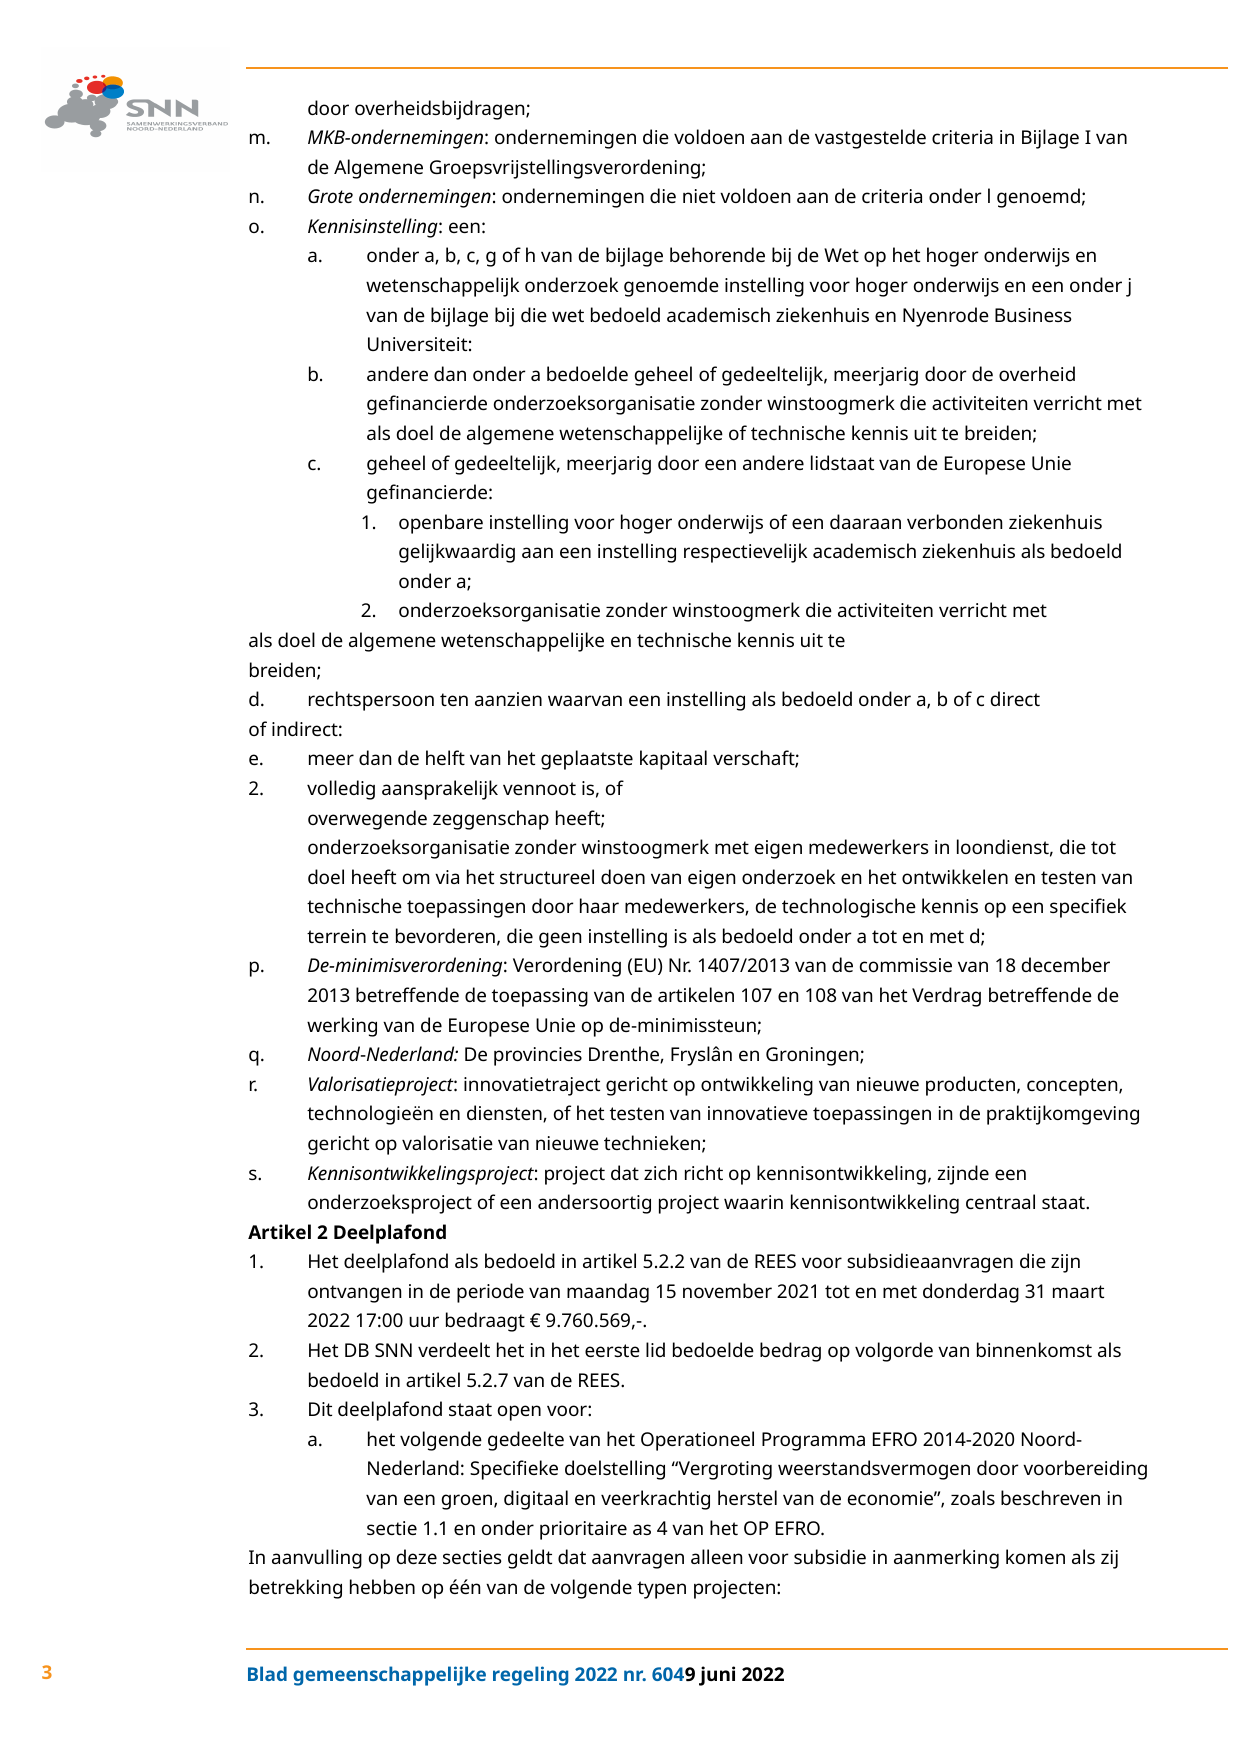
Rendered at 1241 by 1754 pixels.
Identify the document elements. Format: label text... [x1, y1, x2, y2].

list De-minimisverordening: Verordening (EU) Nr. 1407/2013 van de commissie van 18 december 2013 betreffende de toepassing van de artikelen 107 en 108 van het Verdrag betreffende de werking van de Europese Unie op de-minimissteun; [248, 953, 1152, 1038]
list rechtspersoon ten aanzien waarvan een instelling als bedoeld onder a, b of c direct [248, 686, 1152, 712]
list Grote ondernemingen: ondernemingen die niet voldoen aan de criteria onder l genoemd; [248, 183, 1152, 209]
list het volgende gedeelte van het Operationeel Programma EFRO 2014-2020 Noord-Nederland: Specifieke doelstelling “Vergroting weerstandsvermogen door voorbereiding van een groen, digitaal en veerkrachtig herstel van de economie”, zoals beschreven in sectie 1.1 en onder prioritaire as 4 van het OP EFRO. [307, 1426, 1152, 1541]
list Het DB SNN verdeelt het in het eerste lid bedoelde bedrag op volgorde van binnenkomst als bedoeld in artikel 5.2.7 van de REES. [248, 1337, 1152, 1393]
picture [41, 47, 231, 172]
list Kennisinstelling: een: [248, 213, 1152, 239]
list meer dan de helft van het geplaatste kapitaal verschaft; [248, 746, 1152, 771]
list volledig aansprakelijk vennoot is, of [248, 775, 1152, 801]
list openbare instelling voor hoger onderwijs of een daaraan verbonden ziekenhuis gelijkwaardig aan een instelling respectievelijk academisch ziekenhuis als bedoeld onder a; [361, 509, 1152, 594]
list onderzoeksorganisatie zonder winstoogmerk met eigen medewerkers in loondienst, die tot doel heeft om via het structureel doen van eigen onderzoek en het ontwikkelen en testen van technische toepassingen door haar medewerkers, de technologische kennis op een specifiek terrein te bevorderen, die geen instelling is als bedoeld onder a tot en met d; [248, 834, 1152, 949]
list overwegende zeggenschap heeft; [248, 805, 1152, 831]
list Het deelplafond als bedoeld in artikel 5.2.2 van de REES voor subsidieaanvragen die zijn ontvangen in de periode van maandag 15 november 2021 tot en met donderdag 31 maart 2022 17:00 uur bedraagt € 9.760.569,-. [248, 1248, 1152, 1333]
text breiden; [248, 657, 1152, 683]
list andere dan onder a bedoelde geheel of gedeeltelijk, meerjarig door de overheid gefinancierde onderzoeksorganisatie zonder winstoogmerk die activiteiten verricht met als doel de algemene wetenschappelijke of technische kennis uit te breiden; [307, 361, 1152, 446]
list MKB-ondernemingen: ondernemingen die voldoen aan de vastgestelde criteria in Bijlage I van de Algemene Groepsvrijstellingsverordening; [248, 124, 1152, 180]
text of indirect: [248, 716, 1152, 742]
list Dit deelplafond staat open voor: [248, 1396, 1152, 1422]
list geheel of gedeeltelijk, meerjarig door een andere lidstaat van de Europese Unie gefinancierde: [307, 450, 1152, 505]
list Kennisontwikkelingsproject: project dat zich richt op kennisontwikkeling, zijnde een onderzoeksproject of een andersoortig project waarin kennisontwikkeling centraal staat. [248, 1160, 1152, 1215]
list Valorisatieproject: innovatietraject gericht op ontwikkeling van nieuwe producten, concepten, technologieën en diensten, of het testen van innovatieve toepassingen in de praktijkomgeving gericht op valorisatie van nieuwe technieken; [248, 1071, 1152, 1156]
list onder a, b, c, g of h van de bijlage behorende bij de Wet op het hoger onderwijs en wetenschappelijk onderzoek genoemde instelling voor hoger onderwijs en een onder j van de bijlage bij die wet bedoeld academisch ziekenhuis en Nyenrode Business Universiteit: [307, 243, 1152, 357]
list door overheidsbijdragen; [248, 95, 1152, 121]
text als doel de algemene wetenschappelijke en technische kennis uit te [248, 627, 1152, 653]
list Noord-Nederland: De provincies Drenthe, Fryslân en Groningen; [248, 1041, 1152, 1067]
list onderzoeksorganisatie zonder winstoogmerk die activiteiten verricht met [361, 598, 1152, 623]
text Artikel 2 Deelplafond [248, 1219, 1152, 1245]
text In aanvulling op deze secties geldt dat aanvragen alleen voor subsidie in aanmerking komen als zij betrekking hebben op één van de volgende typen projecten: [248, 1544, 1152, 1600]
